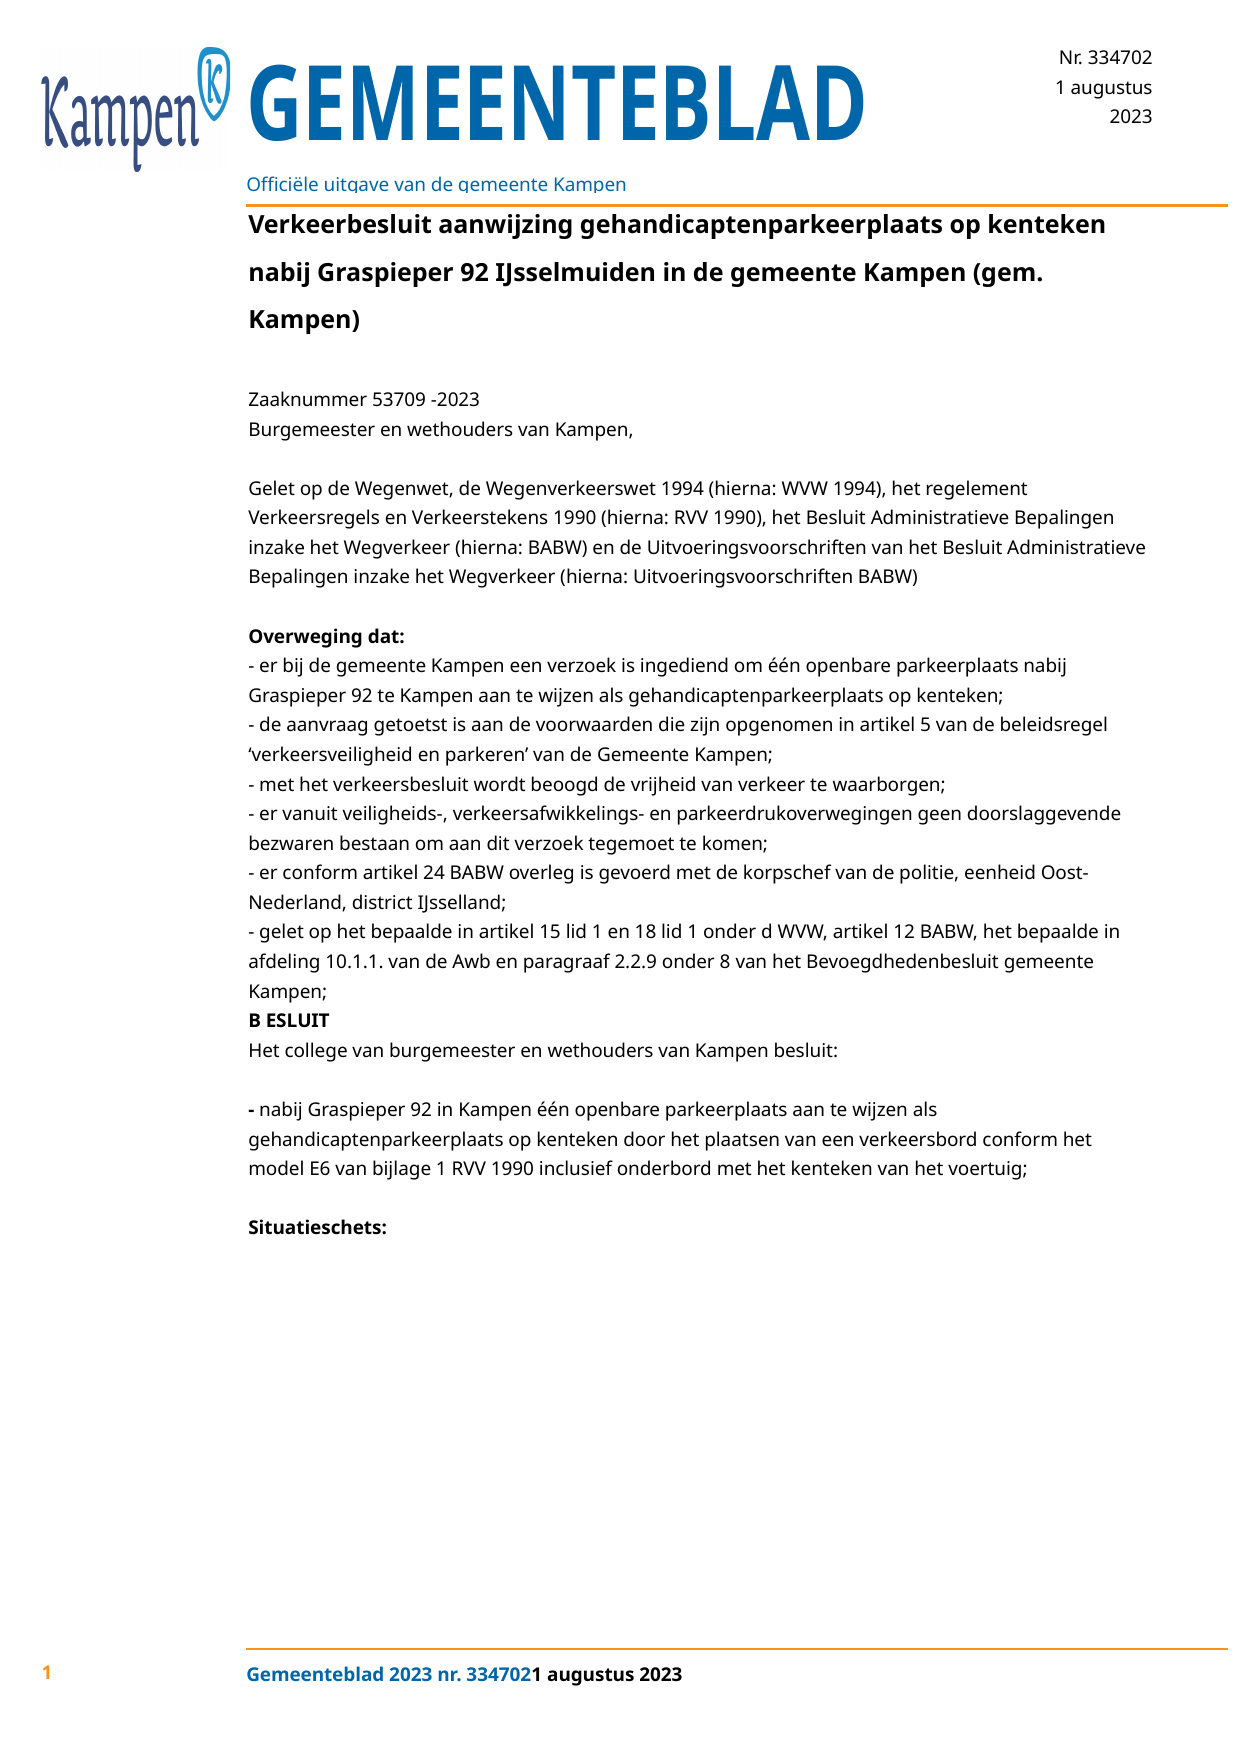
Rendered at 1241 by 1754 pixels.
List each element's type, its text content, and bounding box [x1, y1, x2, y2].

text Situatieschets: [248, 1214, 1152, 1240]
text Overweging dat: [248, 623, 1152, 649]
text Het college van burgemeester en wethouders van Kampen besluit: [248, 1037, 1152, 1063]
text Zaaknummer 53709 -2023 [248, 386, 1152, 412]
text Burgemeester en wethouders van Kampen, [248, 416, 1152, 442]
text Verkeerbesluit aanwijzing gehandicaptenparkeerplaats op kenteken nabij Graspieper 92 IJsselmuiden in de gemeente Kampen (gem. Kampen) [248, 207, 1152, 336]
text - er conform artikel 24 BABW overleg is gevoerd met de korpschef van de politie, eenheid Oost-Nederland, district IJsselland; [248, 859, 1152, 915]
text - gelet op het bepaalde in artikel 15 lid 1 en 18 lid 1 onder d WVW, artikel 12 BABW, het bepaalde in afdeling 10.1.1. van de Awb en paragraaf 2.2.9 onder 8 van het Bevoegdhedenbesluit gemeente Kampen; [248, 919, 1152, 1004]
picture [41, 47, 231, 172]
text B ESLUIT [248, 1007, 1152, 1033]
text - de aanvraag getoetst is aan de voorwaarden die zijn opgenomen in artikel 5 van de beleidsregel ‘verkeersveiligheid en parkeren’ van de Gemeente Kampen; [248, 712, 1152, 767]
text - nabij Graspieper 92 in Kampen één openbare parkeerplaats aan te wijzen als gehandicaptenparkeerplaats op kenteken door het plaatsen van een verkeersbord conform het model E6 van bijlage 1 RVV 1990 inclusief onderbord met het kenteken van het voertuig; [248, 1096, 1152, 1181]
text - met het verkeersbesluit wordt beoogd de vrijheid van verkeer te waarborgen; [248, 771, 1152, 797]
text Gelet op de Wegenwet, de Wegenverkeerswet 1994 (hierna: WVW 1994), het regelement Verkeersregels en Verkeerstekens 1990 (hierna: RVV 1990), het Besluit Administratieve Bepalingen inzake het Wegverkeer (hierna: BABW) en de Uitvoeringsvoorschriften van het Besluit Administratieve Bepalingen inzake het Wegverkeer (hierna: Uitvoeringsvoorschriften BABW) [248, 475, 1152, 589]
text - er vanuit veiligheids-, verkeersafwikkelings- en parkeerdrukoverwegingen geen doorslaggevende bezwaren bestaan om aan dit verzoek tegemoet te komen; [248, 800, 1152, 856]
text - er bij de gemeente Kampen een verzoek is ingediend om één openbare parkeerplaats nabij Graspieper 92 te Kampen aan te wijzen als gehandicaptenparkeerplaats op kenteken; [248, 652, 1152, 708]
